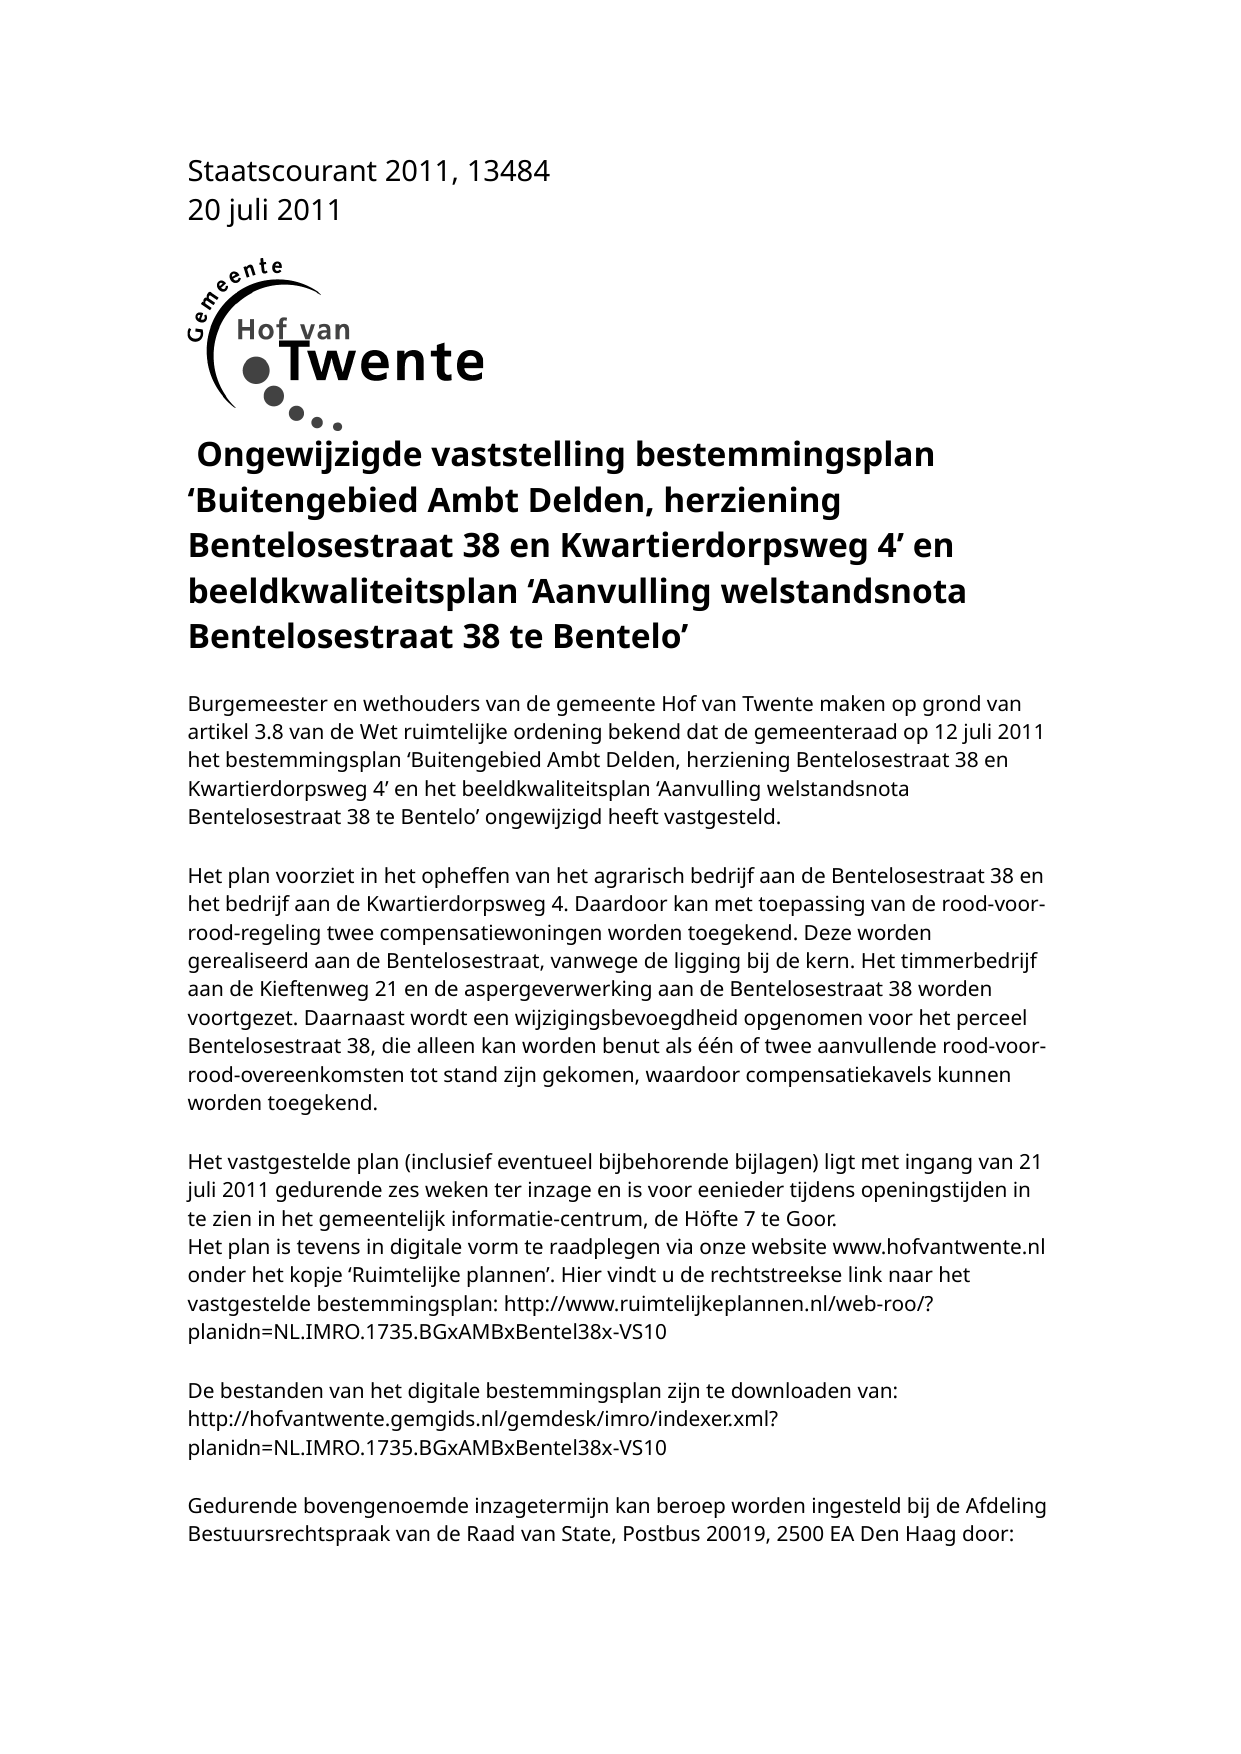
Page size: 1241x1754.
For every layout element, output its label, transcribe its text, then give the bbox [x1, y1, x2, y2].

text Het plan voorziet in het opheffen van het agrarisch bedrijf aan de Bentelosestraat 38 en het bedrijf aan de Kwartierdorpsweg 4. Daardoor kan met toepassing van de rood-voor-rood-regeling twee compensatiewoningen worden toegekend. Deze worden gerealiseerd aan de Bentelosestraat, vanwege de ligging bij de kern. Het timmerbedrijf aan de Kieftenweg 21 en de aspergeverwerking aan de Bentelosestraat 38 worden voortgezet. Daarnaast wordt een wijzigingsbevoegdheid opgenomen voor het perceel Bentelosestraat 38, die alleen kan worden benut als één of twee aanvullende rood-voor-rood-overeenkomsten tot stand zijn gekomen, waardoor compensatiekavels kunnen worden toegekend. [187, 861, 1053, 1117]
text Staatscourant 2011, 13484 [187, 150, 1053, 190]
text De bestanden van het digitale bestemmingsplan zijn te downloaden van: http://hofvantwente.gemgids.nl/gemdesk/imro/indexer.xml?planidn=NL.IMRO.1735.BGxAMBxBentel38x-VS10 [187, 1376, 1053, 1461]
text Het plan is tevens in digitale vorm te raadplegen via onze website www.hofvantwente.nl onder het kopje ‘Ruimtelijke plannen’. Hier vindt u de rechtstreekse link naar het vastgestelde bestemmingsplan: http://www.ruimtelijkeplannen.nl/web-roo/?planidn=NL.IMRO.1735.BGxAMBxBentel38x-VS10 [187, 1232, 1053, 1346]
subtitle Ongewijzigde vaststelling bestemmingsplan ‘Buitengebied Ambt Delden, herziening Bentelosestraat 38 en Kwartierdorpsweg 4’ en beeldkwaliteitsplan ‘Aanvulling welstandsnota Bentelosestraat 38 te Bentelo’ [187, 271, 1053, 659]
text Het vastgestelde plan (inclusief eventueel bijbehorende bijlagen) ligt met ingang van 21 juli 2011 gedurende zes weken ter inzage en is voor eenieder tijdens openingstijden in te zien in het gemeentelijk informatie-centrum, de Höfte 7 te Goor. [187, 1147, 1053, 1232]
picture [187, 258, 484, 431]
text Burgemeester en wethouders van de gemeente Hof van Twente maken op grond van artikel 3.8 van de Wet ruimtelijke ordening bekend dat de gemeenteraad op 12 juli 2011 het bestemmingsplan ‘Buitengebied Ambt Delden, herziening Bentelosestraat 38 en Kwartierdorpsweg 4’ en het beeldkwaliteitsplan ‘Aanvulling welstandsnota Bentelosestraat 38 te Bentelo’ ongewijzigd heeft vastgesteld. [187, 689, 1053, 831]
text 20 juli 2011 [187, 190, 1053, 229]
text Gedurende bovengenoemde inzagetermijn kan beroep worden ingesteld bij de Afdeling Bestuursrechtspraak van de Raad van State, Postbus 20019, 2500 EA Den Haag door: [187, 1491, 1053, 1548]
